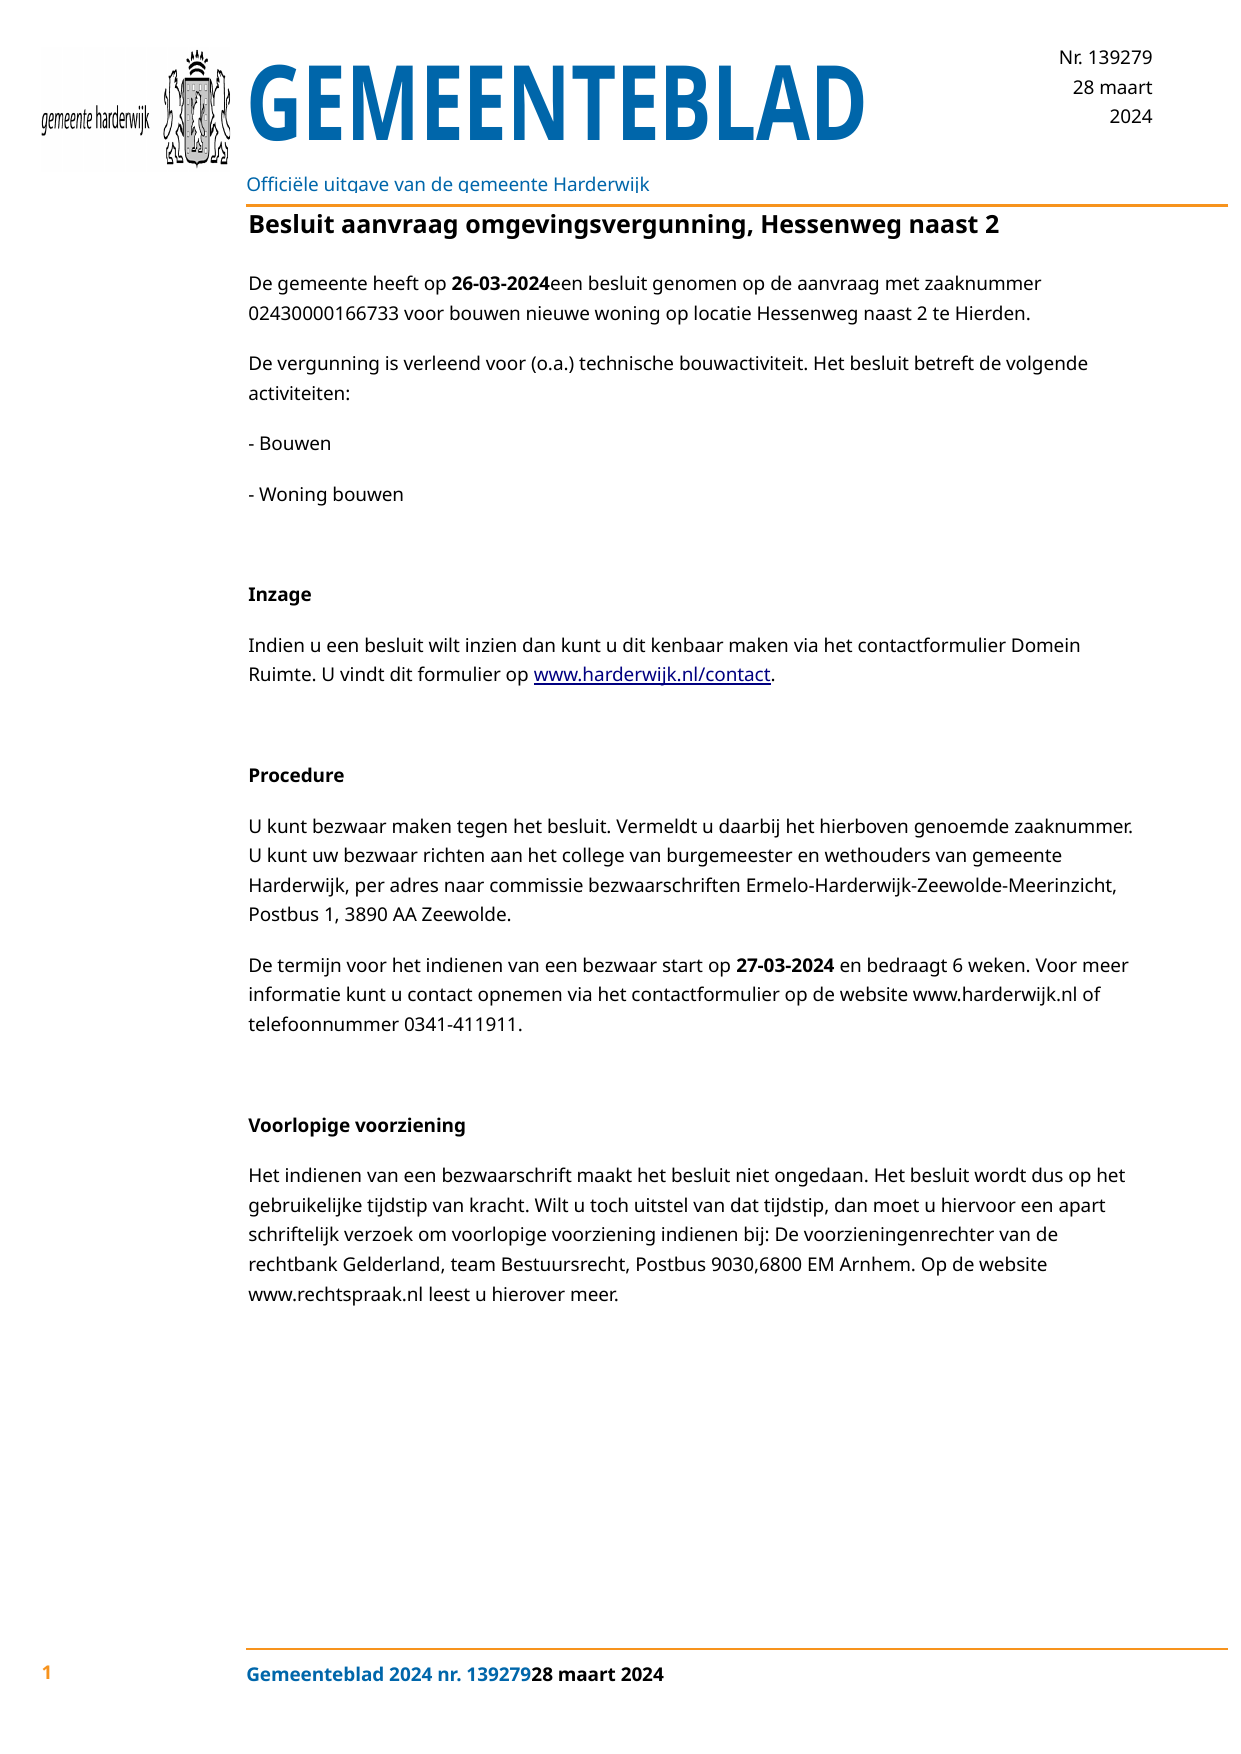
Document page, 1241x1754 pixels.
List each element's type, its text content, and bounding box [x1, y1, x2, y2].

text Indien u een besluit wilt inzien dan kunt u dit kenbaar maken via het contactformulier Domein Ruimte. U vindt dit formulier op www.harderwijk.nl/contact. [248, 632, 1152, 687]
text Het indienen van een bezwaarschrift maakt het besluit niet ongedaan. Het besluit wordt dus op het gebruikelijke tijdstip van kracht. Wilt u toch uitstel van dat tijdstip, dan moet u hiervoor een apart schriftelijk verzoek om voorlopige voorziening indienen bij: De voorzieningenrechter van de rechtbank Gelderland, team Bestuursrecht, Postbus 9030,6800 EM Arnhem. Op de website www.rechtspraak.nl leest u hierover meer. [248, 1162, 1152, 1306]
text Besluit aanvraag omgevingsvergunning, Hessenweg naast 2 [248, 207, 1152, 241]
picture [41, 47, 231, 172]
text - Bouwen [248, 430, 1152, 456]
text U kunt bezwaar maken tegen het besluit. Vermeldt u daarbij het hierboven genoemde zaaknummer. U kunt uw bezwaar richten aan het college van burgemeester en wethouders van gemeente Harderwijk, per adres naar commissie bezwaarschriften Ermelo-Harderwijk-Zeewolde-Meerinzicht, Postbus 1, 3890 AA Zeewolde. [248, 813, 1152, 927]
text Inzage [248, 582, 1152, 607]
text Procedure [248, 762, 1152, 788]
text Voorlopige voorziening [248, 1112, 1152, 1138]
text De termijn voor het indienen van een bezwaar start op 27-03-2024 en bedraagt 6 weken. Voor meer informatie kunt u contact opnemen via het contactformulier op de website www.harderwijk.nl of telefoonnummer 0341-411911. [248, 952, 1152, 1037]
text De gemeente heeft op 26-03-2024een besluit genomen op de aanvraag met zaaknummer 02430000166733 voor bouwen nieuwe woning op locatie Hessenweg naast 2 te Hierden. [248, 270, 1152, 326]
text De vergunning is verleend voor (o.a.) technische bouwactiviteit. Het besluit betreft de volgende activiteiten: [248, 350, 1152, 406]
text - Woning bouwen [248, 481, 1152, 506]
